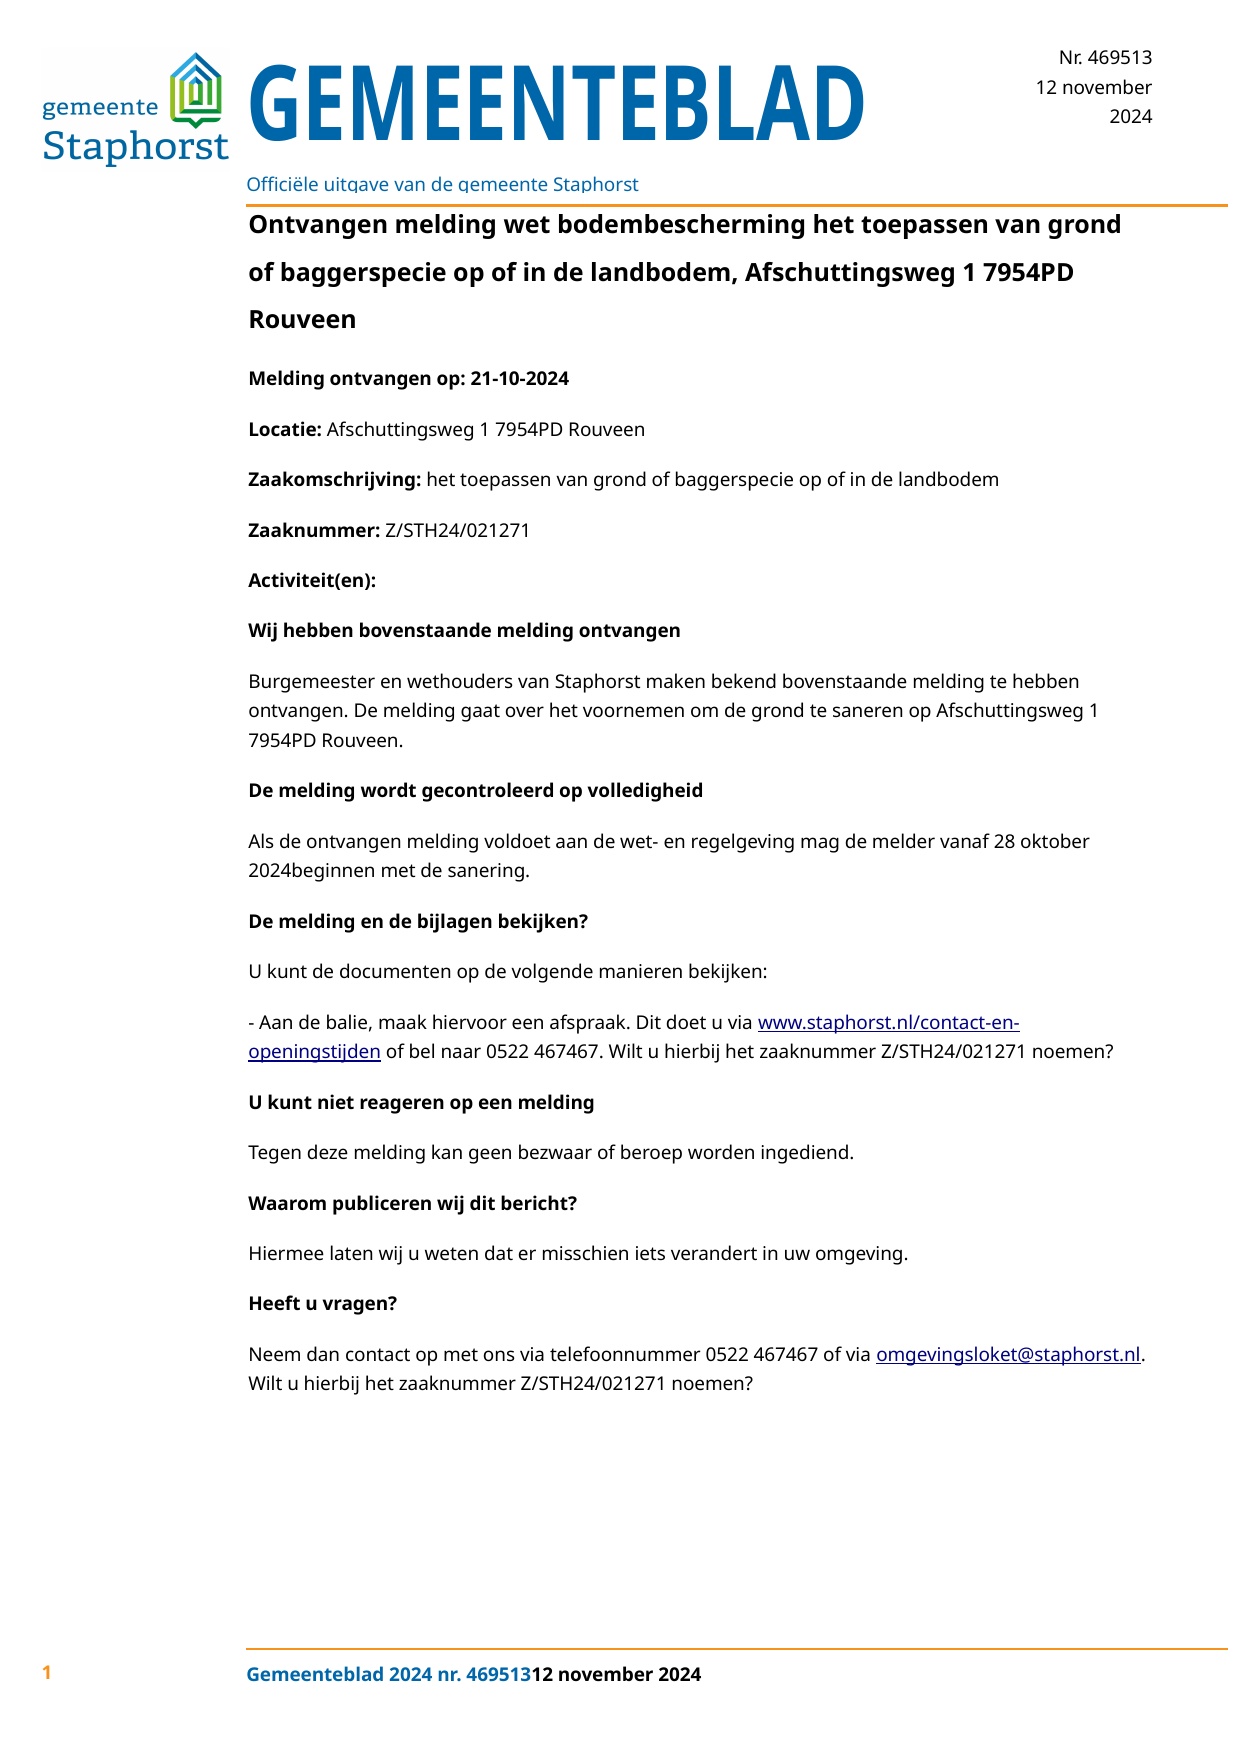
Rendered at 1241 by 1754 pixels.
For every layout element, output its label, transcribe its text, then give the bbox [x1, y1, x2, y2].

text Ontvangen melding wet bodembescherming het toepassen van grond of baggerspecie op of in de landbodem, Afschuttingsweg 1 7954PD Rouveen [248, 207, 1152, 336]
text Hiermee laten wij u weten dat er misschien iets verandert in uw omgeving. [248, 1240, 1152, 1266]
text Zaakomschrijving: het toepassen van grond of baggerspecie op of in de landbodem [248, 466, 1152, 492]
picture [41, 47, 231, 172]
text Wij hebben bovenstaande melding ontvangen [248, 618, 1152, 643]
text Activiteit(en): [248, 567, 1152, 593]
text Burgemeester en wethouders van Staphorst maken bekend bovenstaande melding te hebben ontvangen. De melding gaat over het voornemen om de grond te saneren op Afschuttingsweg 1 7954PD Rouveen. [248, 668, 1152, 753]
text Zaaknummer: Z/STH24/021271 [248, 517, 1152, 542]
text Neem dan contact op met ons via telefoonnummer 0522 467467 of via omgevingsloket@staphorst.nl. Wilt u hierbij het zaaknummer Z/STH24/021271 noemen? [248, 1341, 1152, 1396]
text Als de ontvangen melding voldoet aan de wet- en regelgeving mag de melder vanaf 28 oktober 2024beginnen met de sanering. [248, 828, 1152, 883]
text De melding en de bijlagen bekijken? [248, 908, 1152, 934]
text Melding ontvangen op: 21-10-2024 [248, 366, 1152, 391]
text Waarom publiceren wij dit bericht? [248, 1190, 1152, 1215]
text U kunt de documenten op de volgende manieren bekijken: [248, 958, 1152, 984]
text Heeft u vragen? [248, 1291, 1152, 1316]
text De melding wordt gecontroleerd op volledigheid [248, 778, 1152, 803]
text - Aan de balie, maak hiervoor een afspraak. Dit doet u via www.staphorst.nl/contact-en-openingstijden of bel naar 0522 467467. Wilt u hierbij het zaaknummer Z/STH24/021271 noemen? [248, 1009, 1152, 1064]
text U kunt niet reageren op een melding [248, 1089, 1152, 1114]
text Locatie: Afschuttingsweg 1 7954PD Rouveen [248, 416, 1152, 442]
text Tegen deze melding kan geen bezwaar of beroep worden ingediend. [248, 1139, 1152, 1165]
